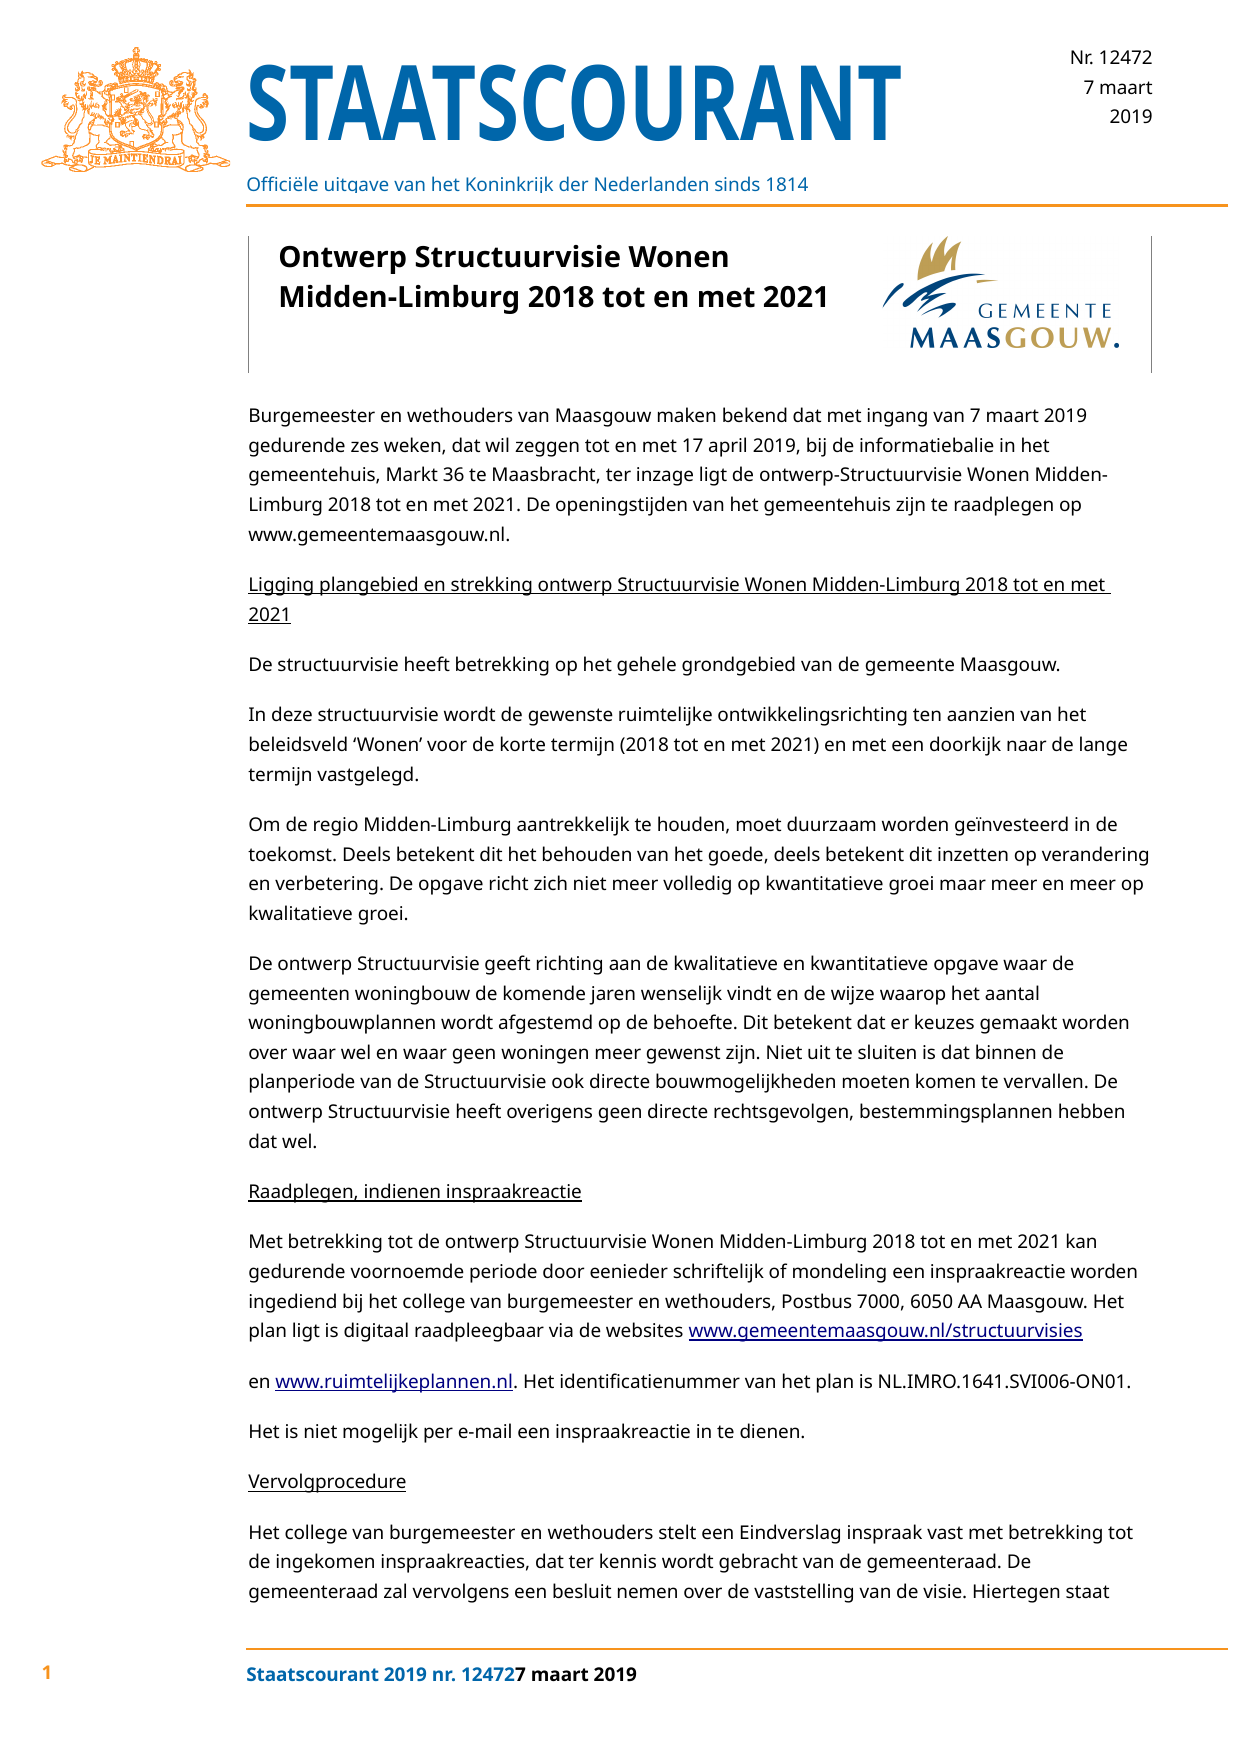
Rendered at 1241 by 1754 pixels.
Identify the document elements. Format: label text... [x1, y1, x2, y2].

table_header [850, 236, 1151, 373]
picture [882, 236, 1119, 348]
text en www.ruimtelijkeplannen.nl. Het identificatienummer van het plan is NL.IMRO.1641.SVI006-ON01. [248, 1368, 1152, 1394]
text Het is niet mogelijk per e-mail een inspraakreactie in te dienen. [248, 1418, 1152, 1444]
text Om de regio Midden-Limburg aantrekkelijk te houden, moet duurzaam worden geïnvesteerd in de toekomst. Deels betekent dit het behouden van het goede, deels betekent dit inzetten op verandering en verbetering. De opgave richt zich niet meer volledig op kwantitatieve groei maar meer en meer op kwalitatieve groei. [248, 811, 1152, 926]
text Vervolgprocedure [248, 1469, 1152, 1494]
table_header Ontwerp Structuurvisie Wonen Midden-Limburg 2018 tot en met 2021 [249, 236, 850, 373]
text Ligging plangebied en strekking ontwerp Structuurvisie Wonen Midden-Limburg 2018 tot en met 2021 [248, 571, 1152, 627]
text De structuurvisie heeft betrekking op het gehele grondgebied van de gemeente Maasgouw. [248, 651, 1152, 677]
text Raadplegen, indienen inspraakreactie [248, 1178, 1152, 1204]
text De ontwerp Structuurvisie geeft richting aan de kwalitatieve en kwantitatieve opgave waar de gemeenten woningbouw de komende jaren wenselijk vindt en de wijze waarop het aantal woningbouwplannen wordt afgestemd op de behoefte. Dit betekent dat er keuzes gemaakt worden over waar wel en waar geen woningen meer gewenst zijn. Niet uit te sluiten is dat binnen de planperiode van de Structuurvisie ook directe bouwmogelijkheden moeten komen te vervallen. De ontwerp Structuurvisie heeft overigens geen directe rechtsgevolgen, bestemmingsplannen hebben dat wel. [248, 950, 1152, 1154]
text Met betrekking tot de ontwerp Structuurvisie Wonen Midden-Limburg 2018 tot en met 2021 kan gedurende voornoemde periode door eenieder schriftelijk of mondeling een inspraakreactie worden ingediend bij het college van burgemeester en wethouders, Postbus 7000, 6050 AA Maasgouw. Het plan ligt is digitaal raadpleegbaar via de websites www.gemeentemaasgouw.nl/structuurvisies [248, 1229, 1152, 1343]
picture [41, 47, 231, 172]
text Burgemeester en wethouders van Maasgouw maken bekend dat met ingang van 7 maart 2019 gedurende zes weken, dat wil zeggen tot en met 17 april 2019, bij de informatiebalie in het gemeentehuis, Markt 36 te Maasbracht, ter inzage ligt de ontwerp-Structuurvisie Wonen Midden-Limburg 2018 tot en met 2021. De openingstijden van het gemeentehuis zijn te raadplegen op www.gemeentemaasgouw.nl. [248, 402, 1152, 547]
text In deze structuurvisie wordt de gewenste ruimtelijke ontwikkelingsrichting ten aanzien van het beleidsveld ‘Wonen’ voor de korte termijn (2018 tot en met 2021) en met een doorkijk naar de lange termijn vastgelegd. [248, 702, 1152, 787]
text Het college van burgemeester en wethouders stelt een Eindverslag inspraak vast met betrekking tot de ingekomen inspraakreacties, dat ter kennis wordt gebracht van de gemeenteraad. De gemeenteraad zal vervolgens een besluit nemen over de vaststelling van de visie. Hiertegen staat [248, 1519, 1152, 1604]
